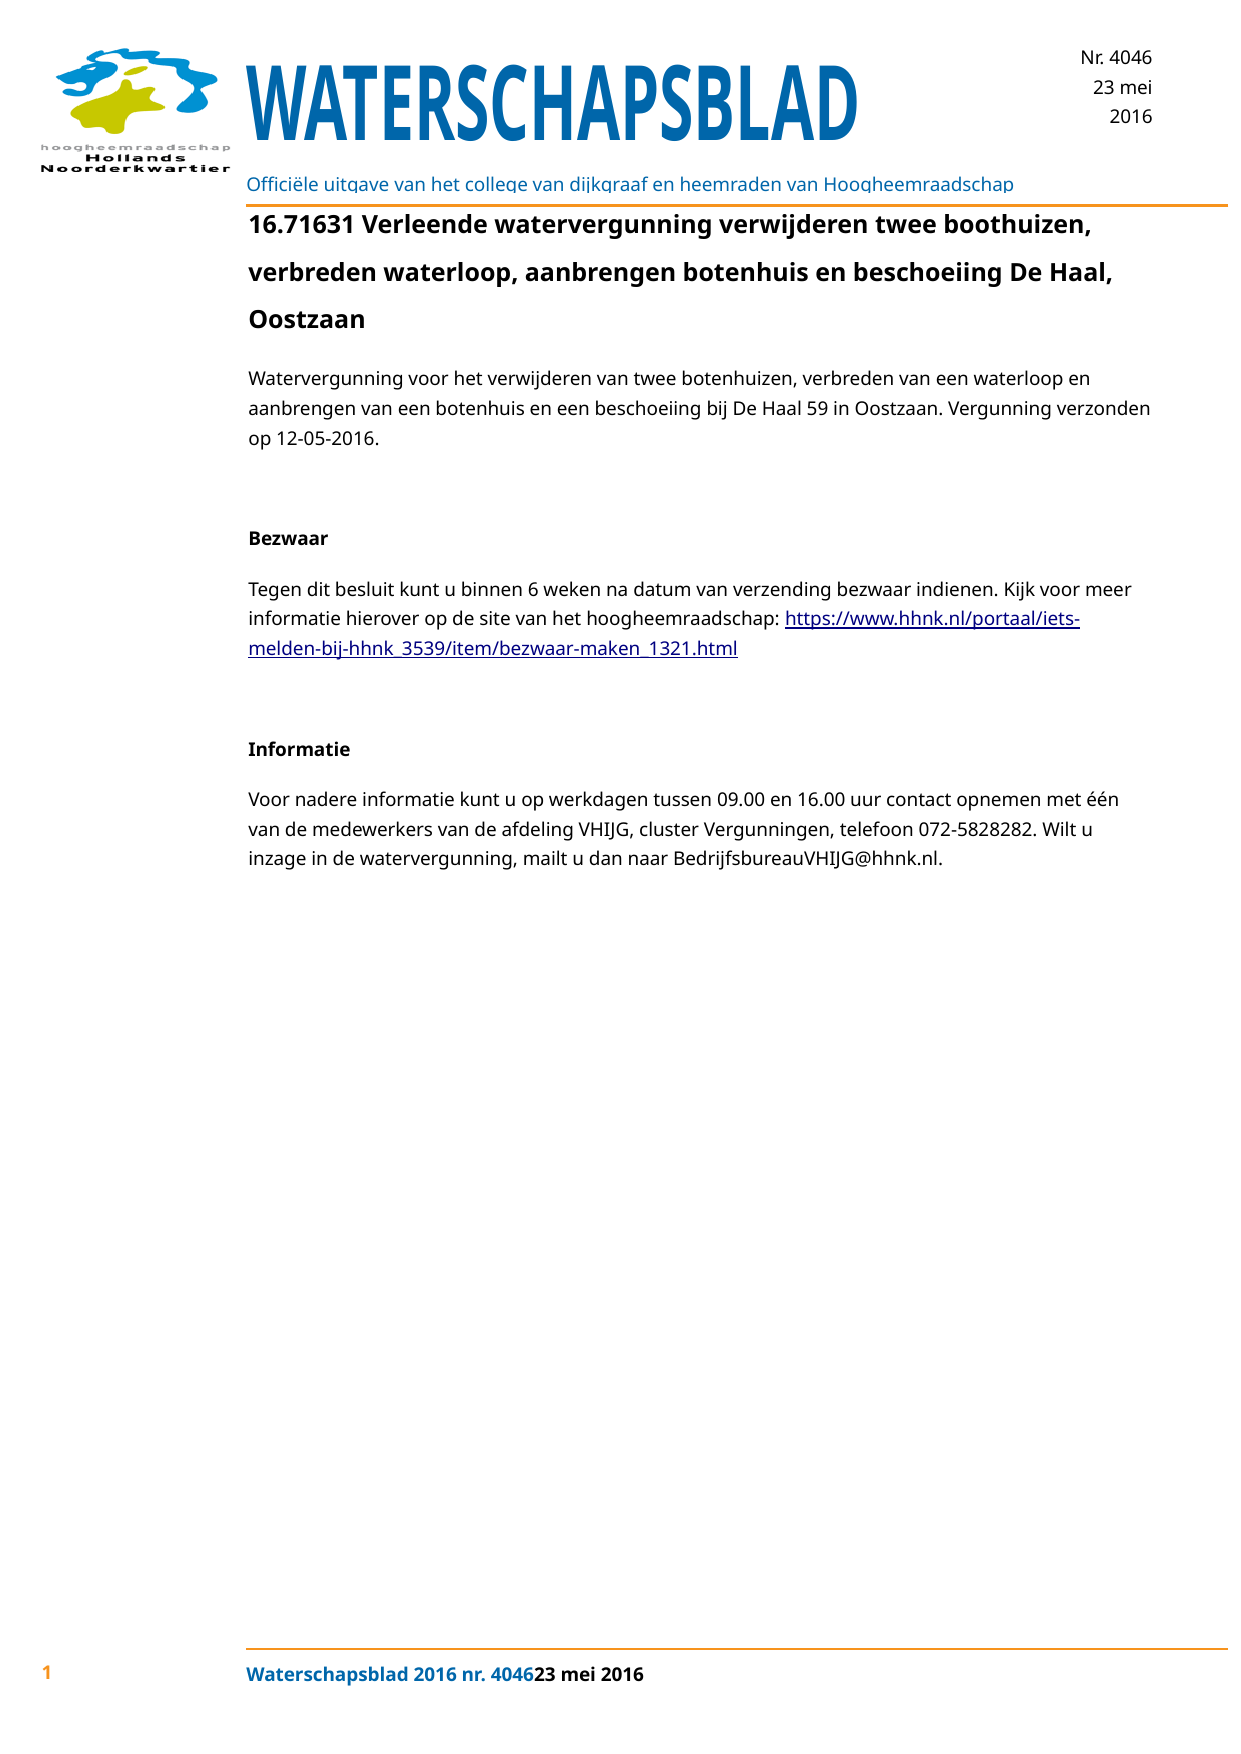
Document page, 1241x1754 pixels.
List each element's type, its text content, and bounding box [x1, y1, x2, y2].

picture [41, 47, 231, 172]
text Bezwaar [248, 526, 1152, 551]
text Voor nadere informatie kunt u op werkdagen tussen 09.00 en 16.00 uur contact opnemen met één van de medewerkers van de afdeling VHIJG, cluster Vergunningen, telefoon 072-5828282. Wilt u inzage in de watervergunning, mailt u dan naar BedrijfsbureauVHIJG@hhnk.nl. [248, 786, 1152, 871]
text 16.71631 Verleende watervergunning verwijderen twee boothuizen, verbreden waterloop, aanbrengen botenhuis en beschoeiing De Haal, Oostzaan [248, 207, 1152, 336]
text Watervergunning voor het verwijderen van twee botenhuizen, verbreden van een waterloop en aanbrengen van een botenhuis en een beschoeiing bij De Haal 59 in Oostzaan. Vergunning verzonden op 12-05-2016. [248, 366, 1152, 450]
text Tegen dit besluit kunt u binnen 6 weken na datum van verzending bezwaar indienen. Kijk voor meer informatie hierover op de site van het hoogheemraadschap: https://www.hhnk.nl/portaal/iets-melden-bij-hhnk_3539/item/bezwaar-maken_1321.html [248, 576, 1152, 661]
text Informatie [248, 736, 1152, 762]
